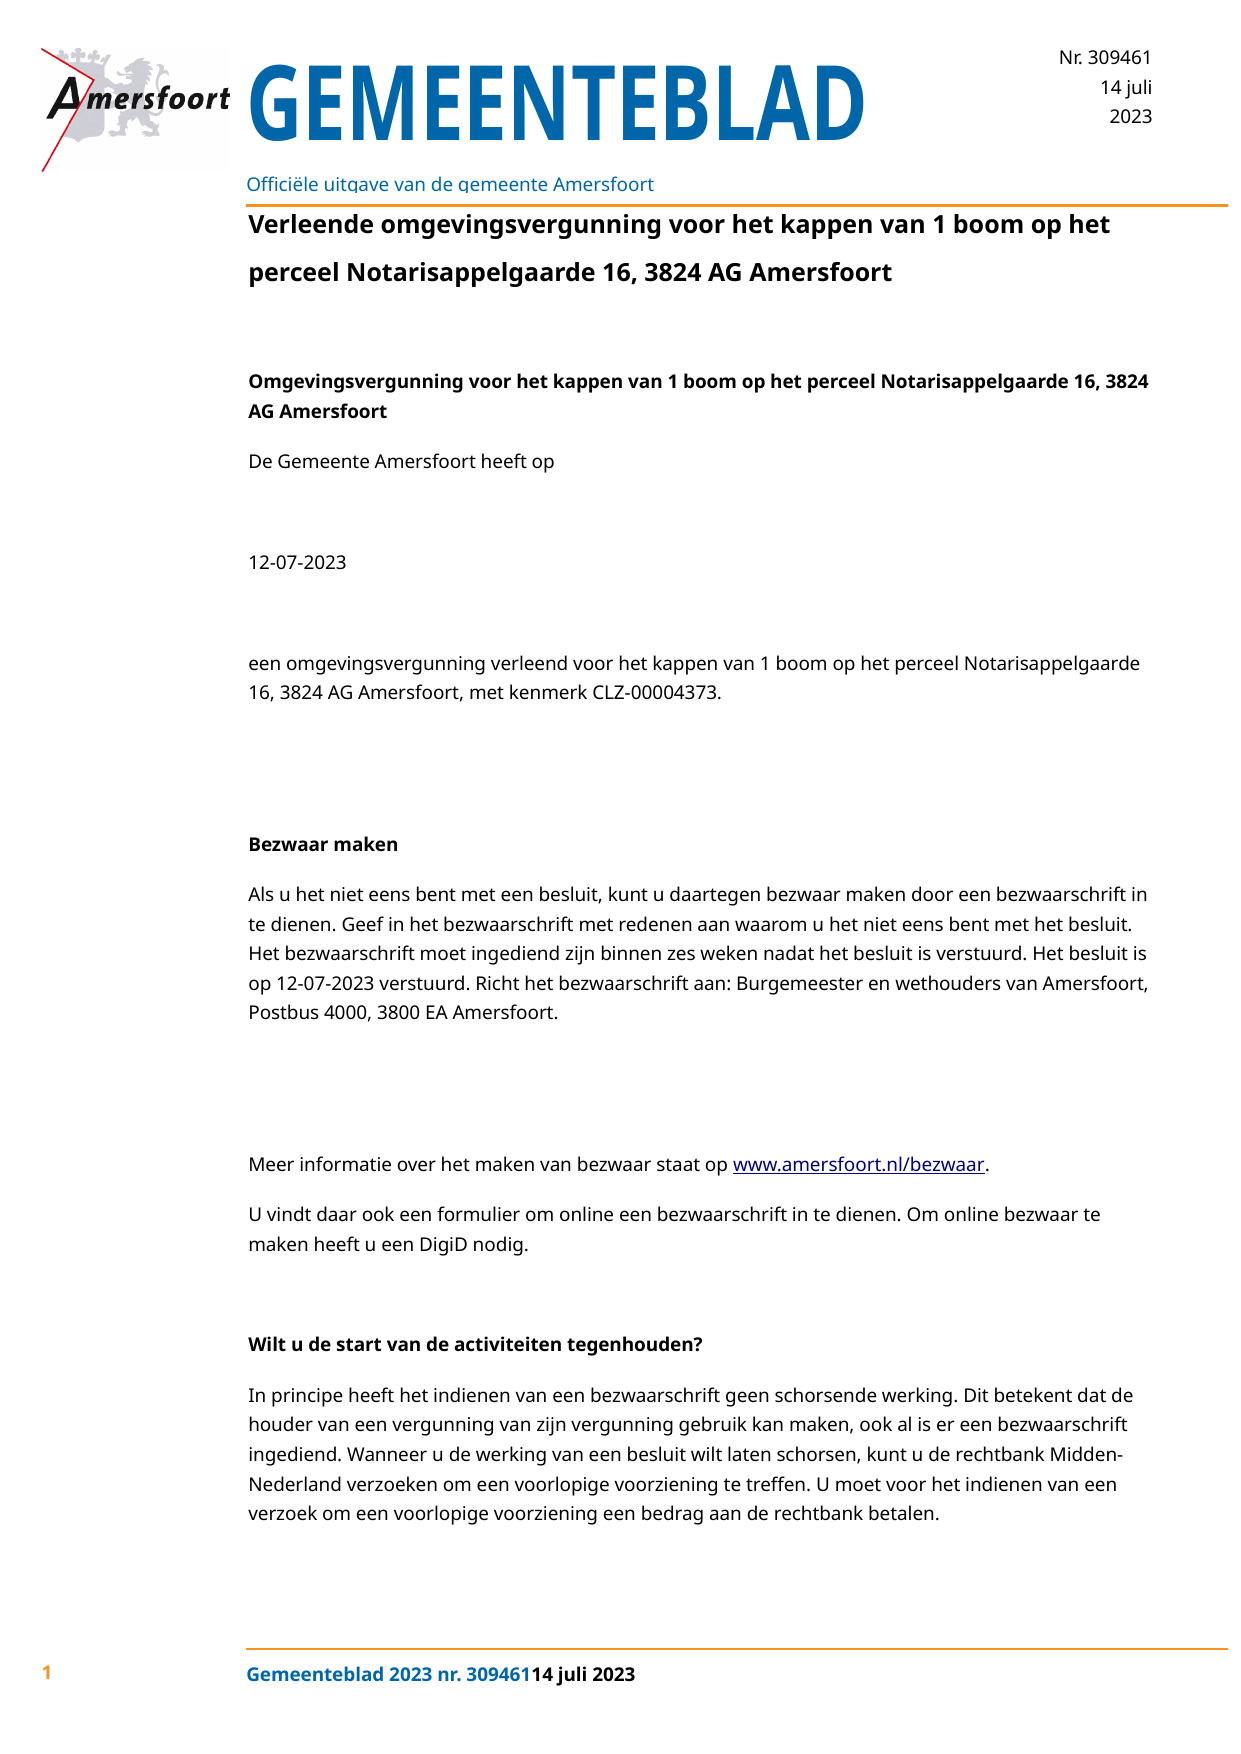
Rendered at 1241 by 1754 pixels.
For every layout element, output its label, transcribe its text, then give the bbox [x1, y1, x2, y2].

text Bezwaar maken [248, 831, 1152, 857]
picture [41, 47, 231, 172]
text Wilt u de start van de activiteiten tegenhouden? [248, 1332, 1152, 1357]
text U vindt daar ook een formulier om online een bezwaarschrift in te dienen. Om online bezwaar te maken heeft u een DigiD nodig. [248, 1201, 1152, 1257]
text Omgevingsvergunning voor het kappen van 1 boom op het perceel Notarisappelgaarde 16, 3824 AG Amersfoort [248, 368, 1152, 424]
text Als u het niet eens bent met een besluit, kunt u daartegen bezwaar maken door een bezwaarschrift in te dienen. Geef in het bezwaarschrift met redenen aan waarom u het niet eens bent met het besluit. Het bezwaarschrift moet ingediend zijn binnen zes weken nadat het besluit is verstuurd. Het besluit is op 12-07-2023 verstuurd. Richt het bezwaarschrift aan: Burgemeester en wethouders van Amersfoort, Postbus 4000, 3800 EA Amersfoort. [248, 881, 1152, 1025]
text Meer informatie over het maken van bezwaar staat op www.amersfoort.nl/bezwaar. [248, 1151, 1152, 1177]
text 12-07-2023 [248, 549, 1152, 575]
text Verleende omgevingsvergunning voor het kappen van 1 boom op het perceel Notarisappelgaarde 16, 3824 AG Amersfoort [248, 207, 1152, 288]
text De Gemeente Amersfoort heeft op [248, 448, 1152, 474]
text een omgevingsvergunning verleend voor het kappen van 1 boom op het perceel Notarisappelgaarde 16, 3824 AG Amersfoort, met kenmerk CLZ-00004373. [248, 650, 1152, 705]
text In principe heeft het indienen van een bezwaarschrift geen schorsende werking. Dit betekent dat de houder van een vergunning van zijn vergunning gebruik kan maken, ook al is er een bezwaarschrift ingediend. Wanneer u de werking van een besluit wilt laten schorsen, kunt u de rechtbank Midden-Nederland verzoeken om een voorlopige voorziening te treffen. U moet voor het indienen van een verzoek om een voorlopige voorziening een bedrag aan de rechtbank betalen. [248, 1382, 1152, 1526]
